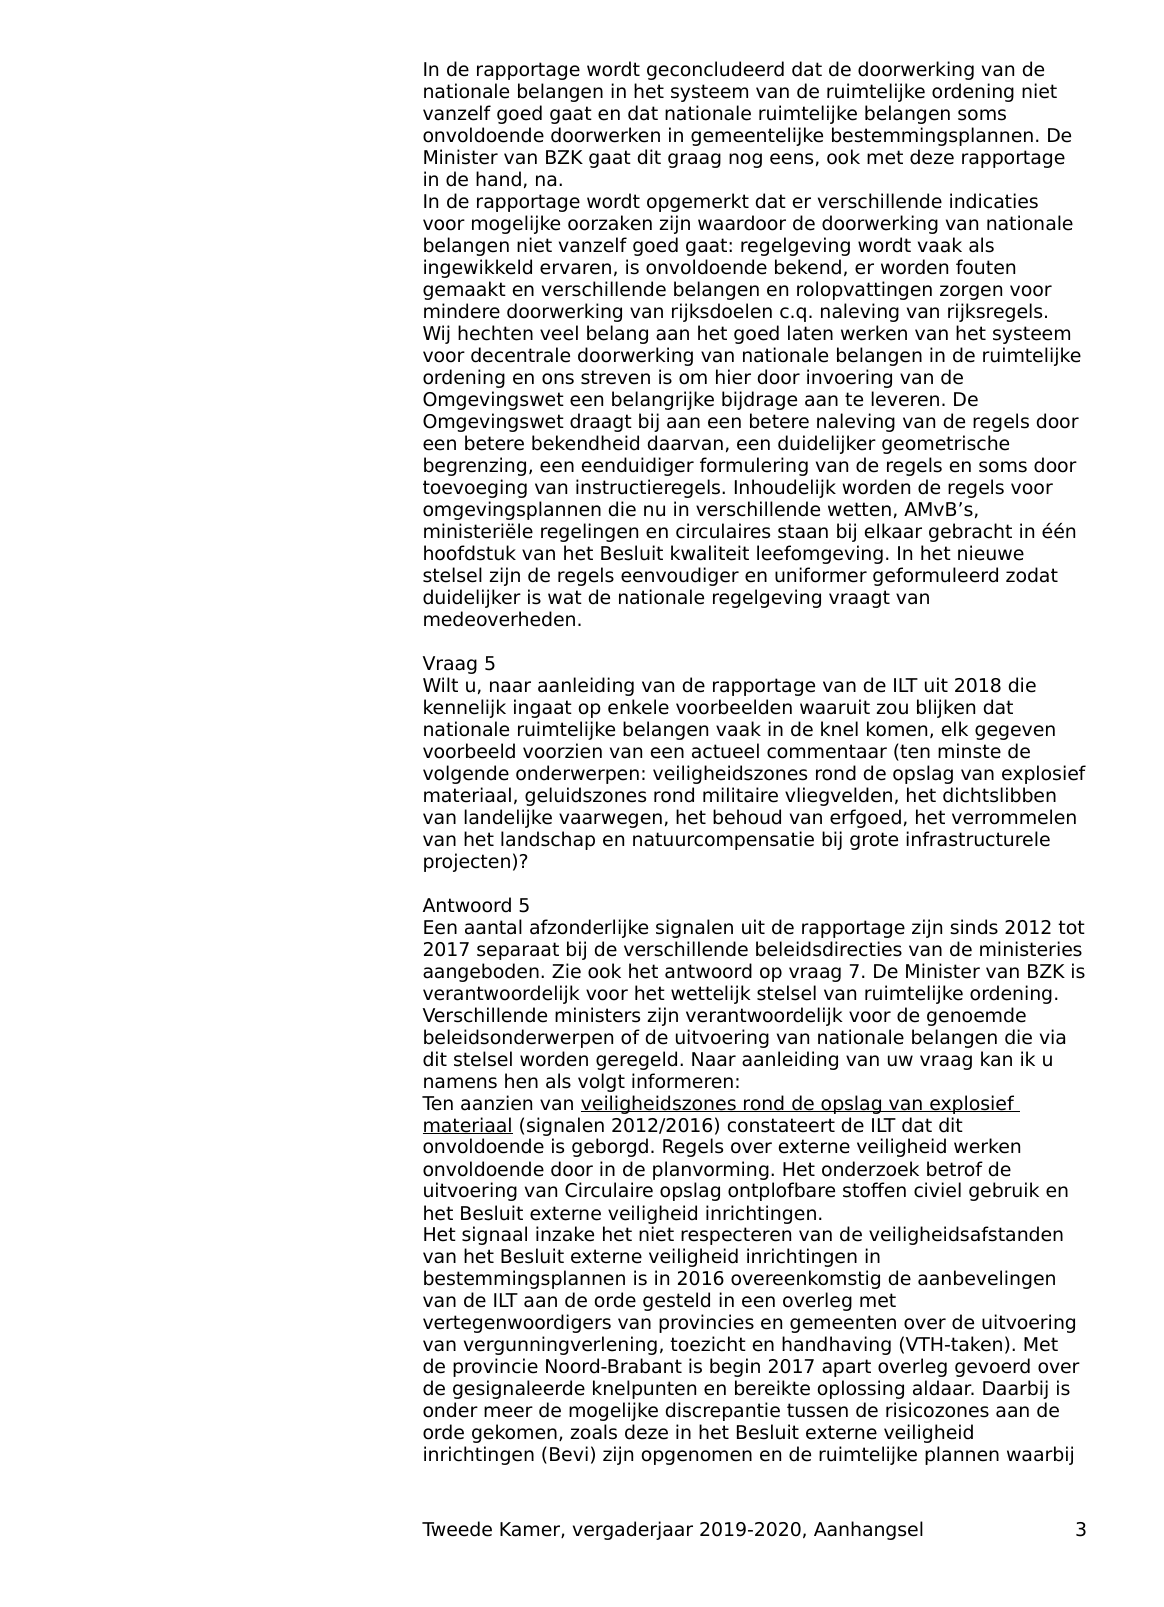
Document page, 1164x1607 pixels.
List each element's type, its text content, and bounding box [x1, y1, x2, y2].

text In de rapportage wordt opgemerkt dat er verschillende indicaties voor mogelijke oorzaken zijn waardoor de doorwerking van nationale belangen niet vanzelf goed gaat: regelgeving wordt vaak als ingewikkeld ervaren, is onvoldoende bekend, er worden fouten gemaakt en verschillende belangen en rolopvattingen zorgen voor mindere doorwerking van rijksdoelen c.q. naleving van rijksregels. [422, 191, 1087, 323]
text In de rapportage wordt geconcludeerd dat de doorwerking van de nationale belangen in het systeem van de ruimtelijke ordening niet vanzelf goed gaat en dat nationale ruimtelijke belangen soms onvoldoende doorwerken in gemeentelijke bestemmingsplannen. De Minister van BZK gaat dit graag nog eens, ook met deze rapportage in de hand, na. [422, 59, 1087, 191]
text Ten aanzien van veiligheidszones rond de opslag van explosief materiaal (signalen 2012/2016) constateert de ILT dat dit onvoldoende is geborgd. Regels over externe veiligheid werken onvoldoende door in de planvorming. Het onderzoek betrof de uitvoering van Circulaire opslag ontplofbare stoffen civiel gebruik en het Besluit externe veiligheid inrichtingen. [422, 1092, 1087, 1224]
text Vraag 5 [422, 653, 1087, 675]
text Een aantal afzonderlijke signalen uit de rapportage zijn sinds 2012 tot 2017 separaat bij de verschillende beleidsdirecties van de ministeries aangeboden. Zie ook het antwoord op vraag 7. De Minister van BZK is verantwoordelijk voor het wettelijk stelsel van ruimtelijke ordening. Verschillende ministers zijn verantwoordelijk voor de genoemde beleidsonderwerpen of de uitvoering van nationale belangen die via dit stelsel worden geregeld. Naar aanleiding van uw vraag kan ik u namens hen als volgt informeren: [422, 917, 1087, 1092]
text Wilt u, naar aanleiding van de rapportage van de ILT uit 2018 die kennelijk ingaat op enkele voorbeelden waaruit zou blijken dat nationale ruimtelijke belangen vaak in de knel komen, elk gegeven voorbeeld voorzien van een actueel commentaar (ten minste de volgende onderwerpen: veiligheidszones rond de opslag van explosief materiaal, geluidszones rond militaire vliegvelden, het dichtslibben van landelijke vaarwegen, het behoud van erfgoed, het verrommelen van het landschap en natuurcompensatie bij grote infrastructurele projecten)? [422, 675, 1087, 872]
text Antwoord 5 [422, 895, 1087, 917]
text Het signaal inzake het niet respecteren van de veiligheidsafstanden van het Besluit externe veiligheid inrichtingen in bestemmingsplannen is in 2016 overeenkomstig de aanbevelingen van de ILT aan de orde gesteld in een overleg met vertegenwoordigers van provincies en gemeenten over de uitvoering van vergunningverlening, toezicht en handhaving (VTH-taken). Met de provincie Noord-Brabant is begin 2017 apart overleg gevoerd over de gesignaleerde knelpunten en bereikte oplossing aldaar. Daarbij is onder meer de mogelijke discrepantie tussen de risicozones aan de orde gekomen, zoals deze in het Besluit externe veiligheid inrichtingen (Bevi) zijn opgenomen en de ruimtelijke plannen waarbij [422, 1224, 1087, 1466]
text Wij hechten veel belang aan het goed laten werken van het systeem voor decentrale doorwerking van nationale belangen in de ruimtelijke ordening en ons streven is om hier door invoering van de Omgevingswet een belangrijke bijdrage aan te leveren. De Omgevingswet draagt bij aan een betere naleving van de regels door een betere bekendheid daarvan, een duidelijker geometrische begrenzing, een eenduidiger formulering van de regels en soms door toevoeging van instructieregels. Inhoudelijk worden de regels voor omgevingsplannen die nu in verschillende wetten, AMvB’s, ministeriële regelingen en circulaires staan bij elkaar gebracht in één hoofdstuk van het Besluit kwaliteit leefomgeving. In het nieuwe stelsel zijn de regels eenvoudiger en uniformer geformuleerd zodat duidelijker is wat de nationale regelgeving vraagt van medeoverheden. [422, 323, 1087, 631]
